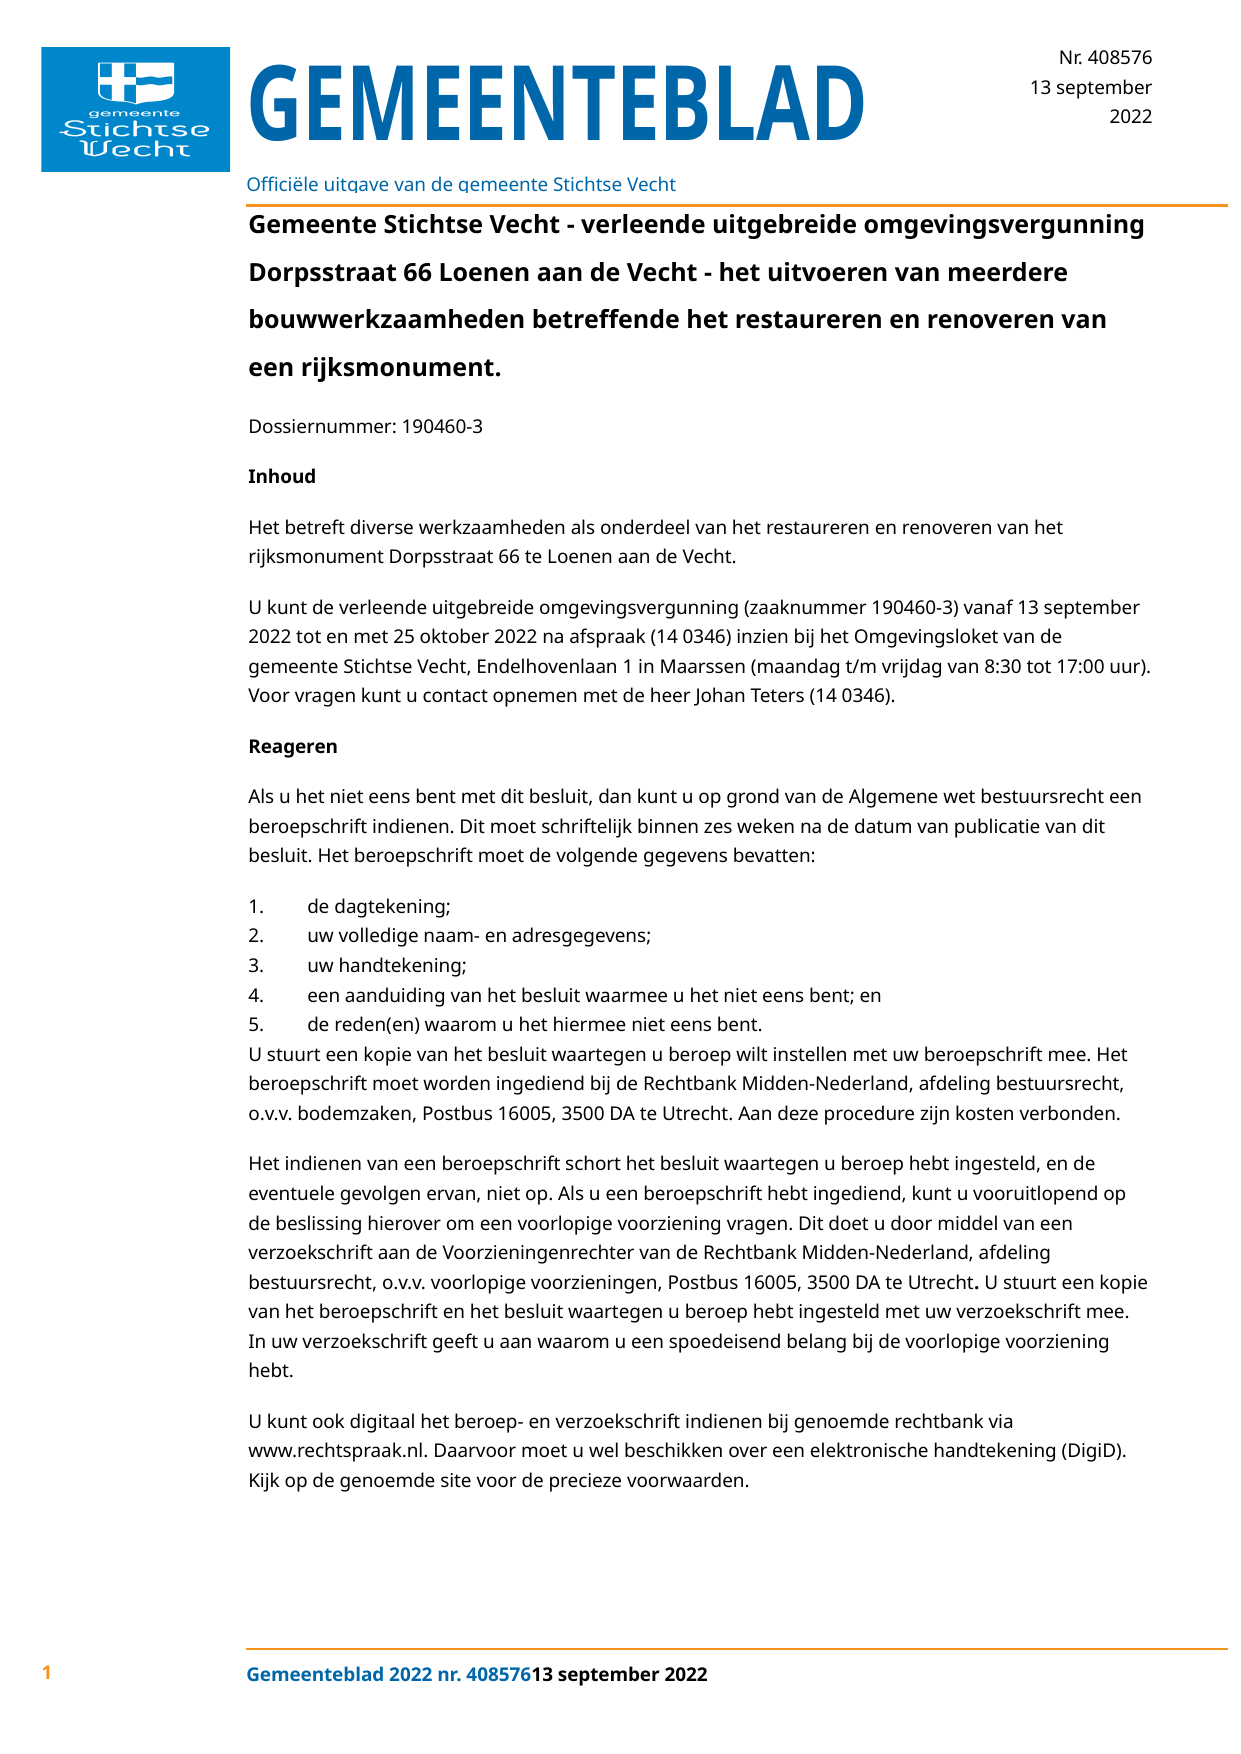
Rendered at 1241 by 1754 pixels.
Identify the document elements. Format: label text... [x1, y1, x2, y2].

text U kunt de verleende uitgebreide omgevingsvergunning (zaaknummer 190460-3) vanaf 13 september 2022 tot en met 25 oktober 2022 na afspraak (14 0346) inzien bij het Omgevingsloket van de gemeente Stichtse Vecht, Endelhovenlaan 1 in Maarssen (maandag t/m vrijdag van 8:30 tot 17:00 uur). Voor vragen kunt u contact opnemen met de heer Johan Teters (14 0346). [248, 594, 1152, 708]
text Reageren [248, 733, 1152, 759]
text U kunt ook digitaal het beroep- en verzoekschrift indienen bij genoemde rechtbank via www.rechtspraak.nl. Daarvoor moet u wel beschikken over een elektronische handtekening (DigiD). Kijk op de genoemde site voor de precieze voorwaarden. [248, 1408, 1152, 1493]
text Het betreft diverse werkzaamheden als onderdeel van het restaureren en renoveren van het rijksmonument Dorpsstraat 66 te Loenen aan de Vecht. [248, 514, 1152, 569]
text Het indienen van een beroepschrift schort het besluit waartegen u beroep hebt ingesteld, en de eventuele gevolgen ervan, niet op. Als u een beroepschrift hebt ingediend, kunt u vooruitlopend op de beslissing hierover om een voorlopige voorziening vragen. Dit doet u door middel van een verzoekschrift aan de Voorzieningenrechter van de Rechtbank Midden-Nederland, afdeling bestuursrecht, o.v.v. voorlopige voorzieningen, Postbus 16005, 3500 DA te Utrecht. U stuurt een kopie van het beroepschrift en het besluit waartegen u beroep hebt ingesteld met uw verzoekschrift mee. In uw verzoekschrift geeft u aan waarom u een spoedeisend belang bij de voorlopige voorziening hebt. [248, 1151, 1152, 1383]
picture [99, 63, 135, 101]
list een aanduiding van het besluit waarmee u het niet eens bent; en [248, 982, 1152, 1008]
text Dossiernummer: 190460-3 [248, 413, 1152, 439]
picture [137, 63, 174, 103]
text Inhoud [248, 463, 1152, 489]
list de reden(en) waarom u het hiermee niet eens bent. [248, 1011, 1152, 1037]
text U stuurt een kopie van het besluit waartegen u beroep wilt instellen met uw beroepschrift mee. Het beroepschrift moet worden ingediend bij de Rechtbank Midden-Nederland, afdeling bestuursrecht, o.v.v. bodemzaken, Postbus 16005, 3500 DA te Utrecht. Aan deze procedure zijn kosten verbonden. [248, 1041, 1152, 1126]
list de dagtekening; [248, 893, 1152, 919]
list uw volledige naam- en adresgegevens; [248, 923, 1152, 948]
list uw handtekening; [248, 952, 1152, 978]
text Gemeente Stichtse Vecht - verleende uitgebreide omgevingsvergunning Dorpsstraat 66 Loenen aan de Vecht - het uitvoeren van meerdere bouwwerkzaamheden betreffende het restaureren en renoveren van een rijksmonument. [248, 207, 1152, 384]
text Als u het niet eens bent met dit besluit, dan kunt u op grond van de Algemene wet bestuursrecht een beroepschrift indienen. Dit moet schriftelijk binnen zes weken na de datum van publicatie van dit besluit. Het beroepschrift moet de volgende gegevens bevatten: [248, 783, 1152, 868]
